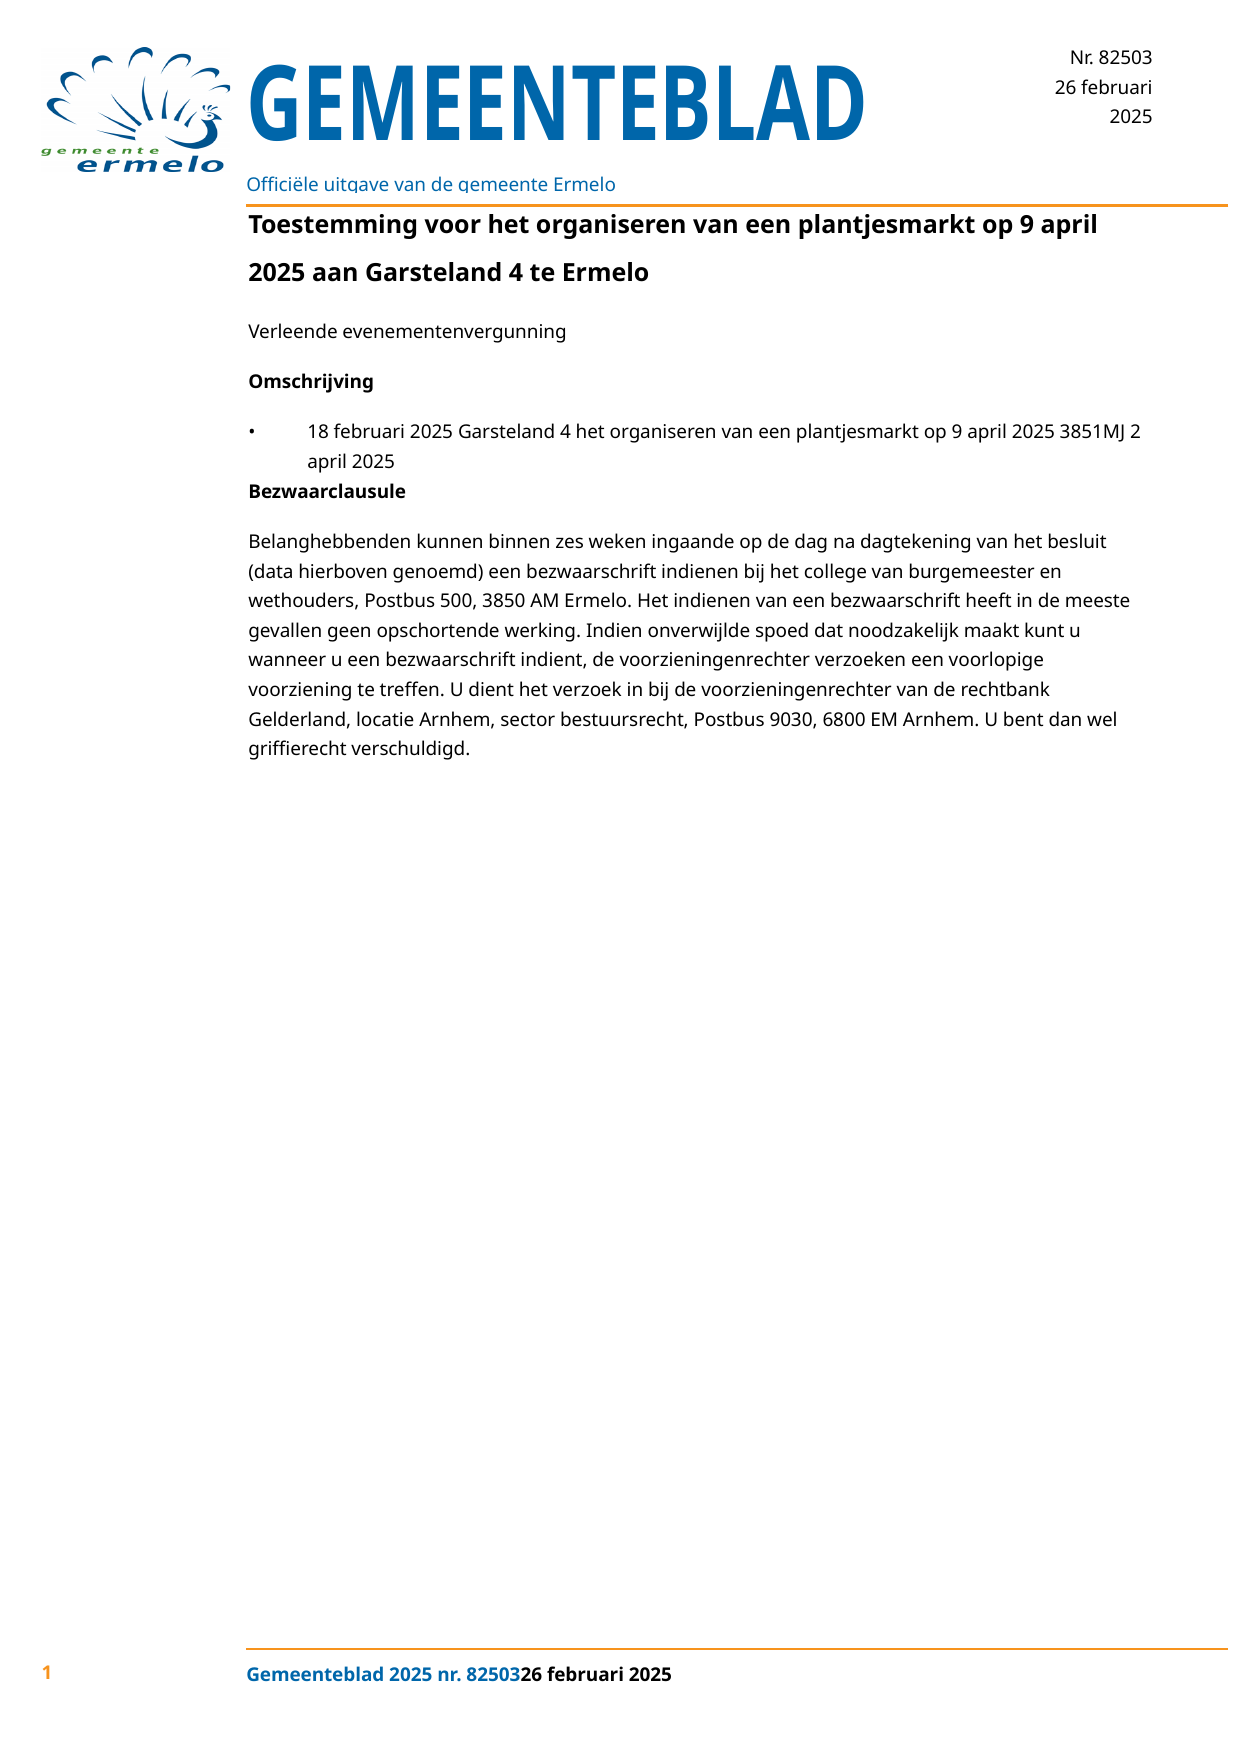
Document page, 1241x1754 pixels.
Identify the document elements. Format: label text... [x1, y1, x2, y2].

list 18 februari 2025 Garsteland 4 het organiseren van een plantjesmarkt op 9 april 2025 3851MJ 2 april 2025 [248, 419, 1152, 474]
picture [41, 47, 231, 172]
text Toestemming voor het organiseren van een plantjesmarkt op 9 april 2025 aan Garsteland 4 te Ermelo [248, 207, 1152, 288]
text Verleende evenementenvergunning [248, 318, 1152, 344]
text Omschrijving [248, 368, 1152, 394]
text Bezwaarclausule [248, 478, 1152, 504]
text Belanghebbenden kunnen binnen zes weken ingaande op de dag na dagtekening van het besluit (data hierboven genoemd) een bezwaarschrift indienen bij het college van burgemeester en wethouders, Postbus 500, 3850 AM Ermelo. Het indienen van een bezwaarschrift heeft in de meeste gevallen geen opschortende werking. Indien onverwijlde spoed dat noodzakelijk maakt kunt u wanneer u een bezwaarschrift indient, de voorzieningenrechter verzoeken een voorlopige voorziening te treffen. U dient het verzoek in bij de voorzieningenrechter van de rechtbank Gelderland, locatie Arnhem, sector bestuursrecht, Postbus 9030, 6800 EM Arnhem. U bent dan wel griffierecht verschuldigd. [248, 528, 1152, 761]
